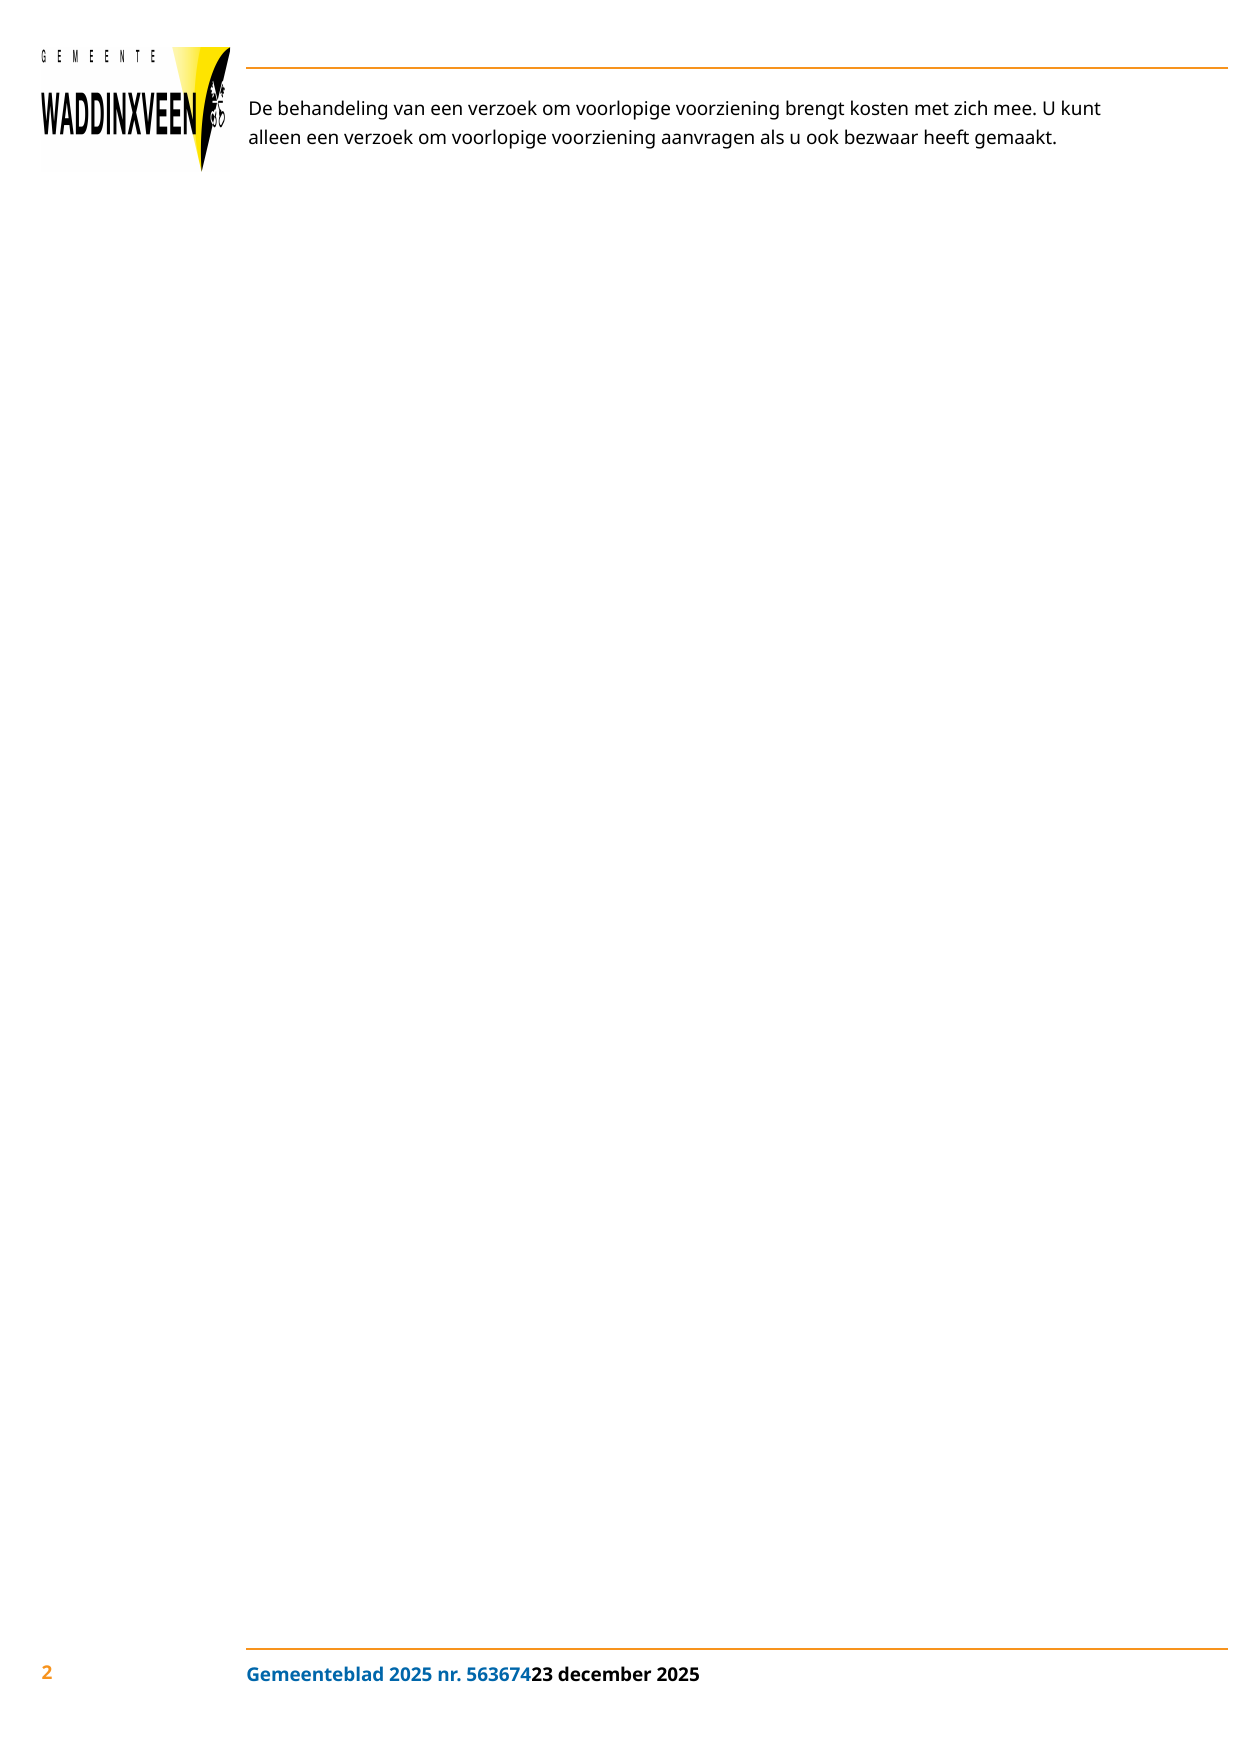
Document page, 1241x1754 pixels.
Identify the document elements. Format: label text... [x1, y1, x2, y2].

picture [41, 47, 231, 172]
text De behandeling van een verzoek om voorlopige voorziening brengt kosten met zich mee. U kunt alleen een verzoek om voorlopige voorziening aanvragen als u ook bezwaar heeft gemaakt. [248, 95, 1152, 150]
